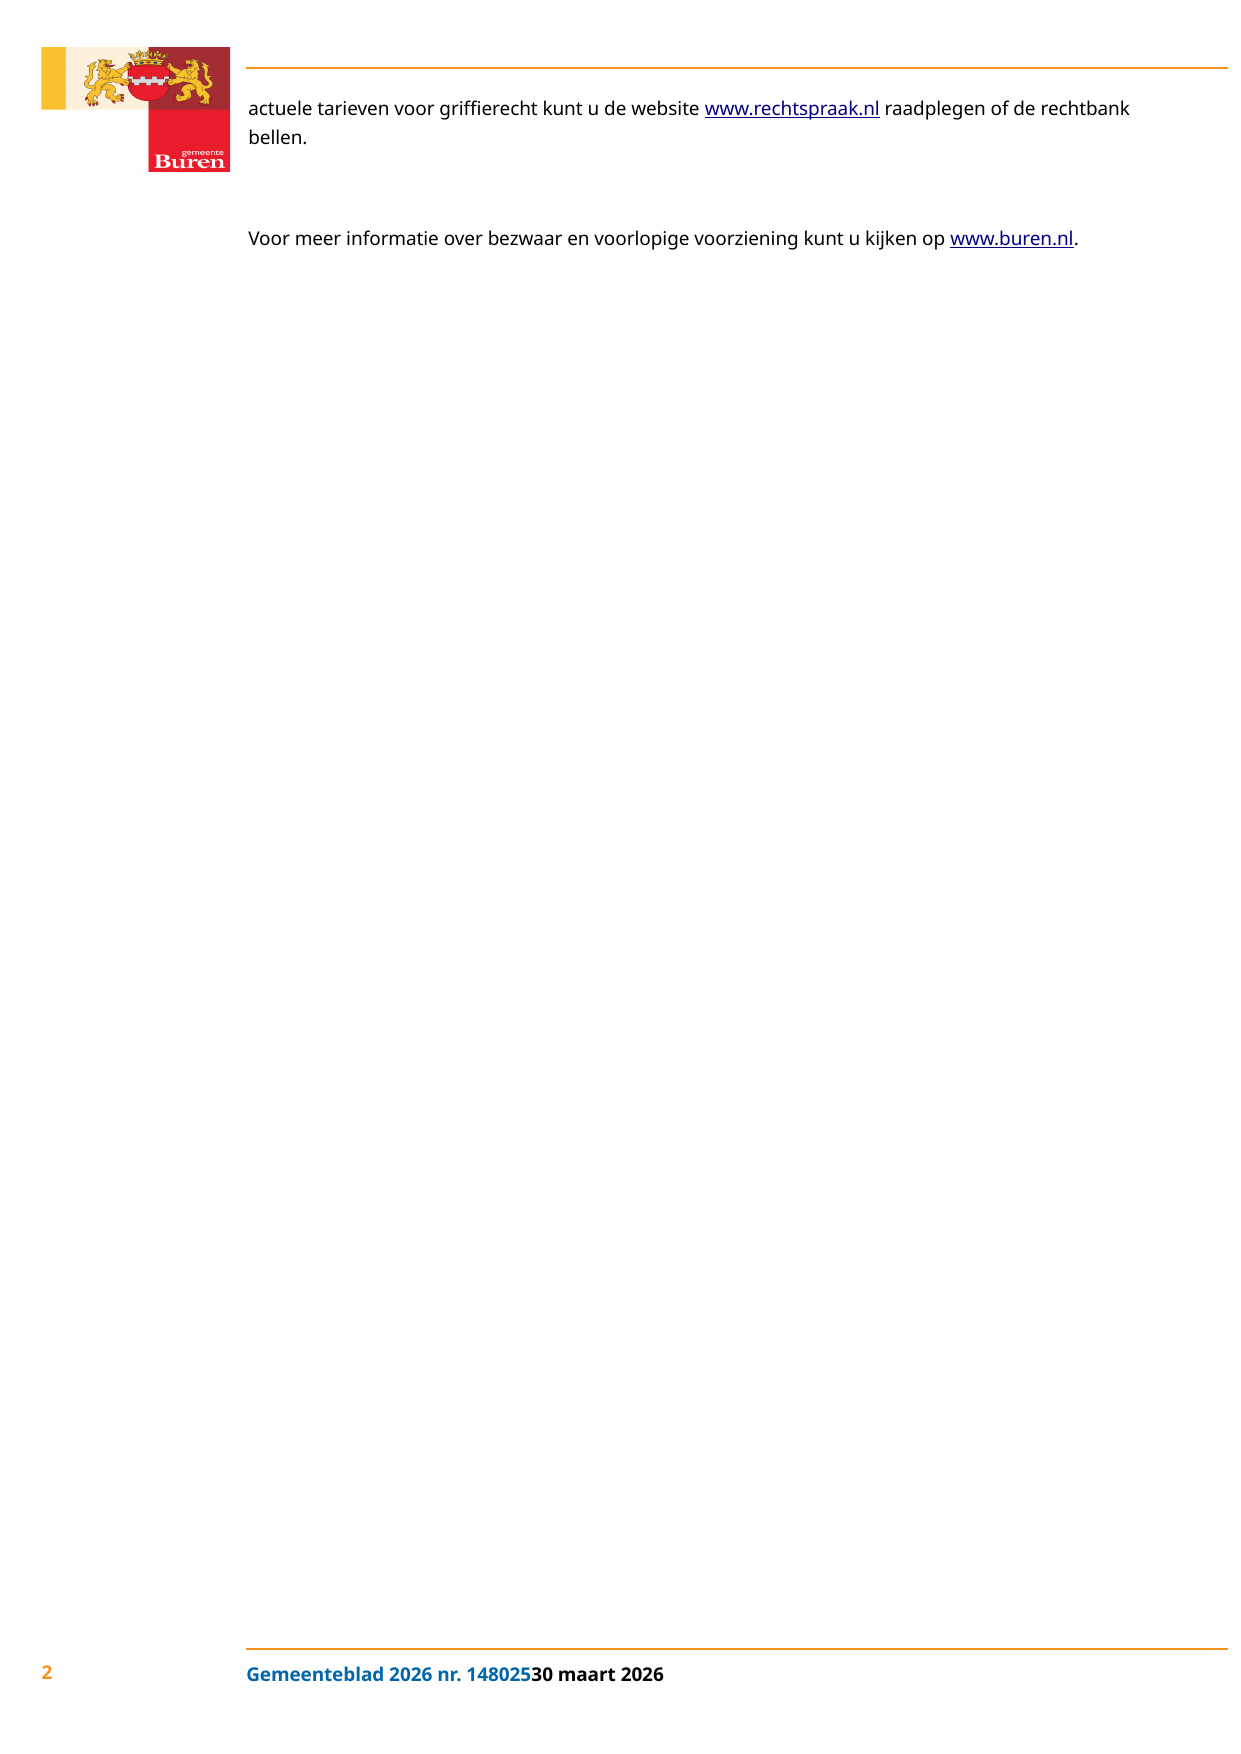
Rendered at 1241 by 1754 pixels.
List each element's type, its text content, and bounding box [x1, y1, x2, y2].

text actuele tarieven voor griffierecht kunt u de website www.rechtspraak.nl raadplegen of de rechtbank bellen. [248, 95, 1152, 150]
picture [41, 47, 231, 172]
text Voor meer informatie over bezwaar en voorlopige voorziening kunt u kijken op www.buren.nl. [248, 225, 1152, 251]
